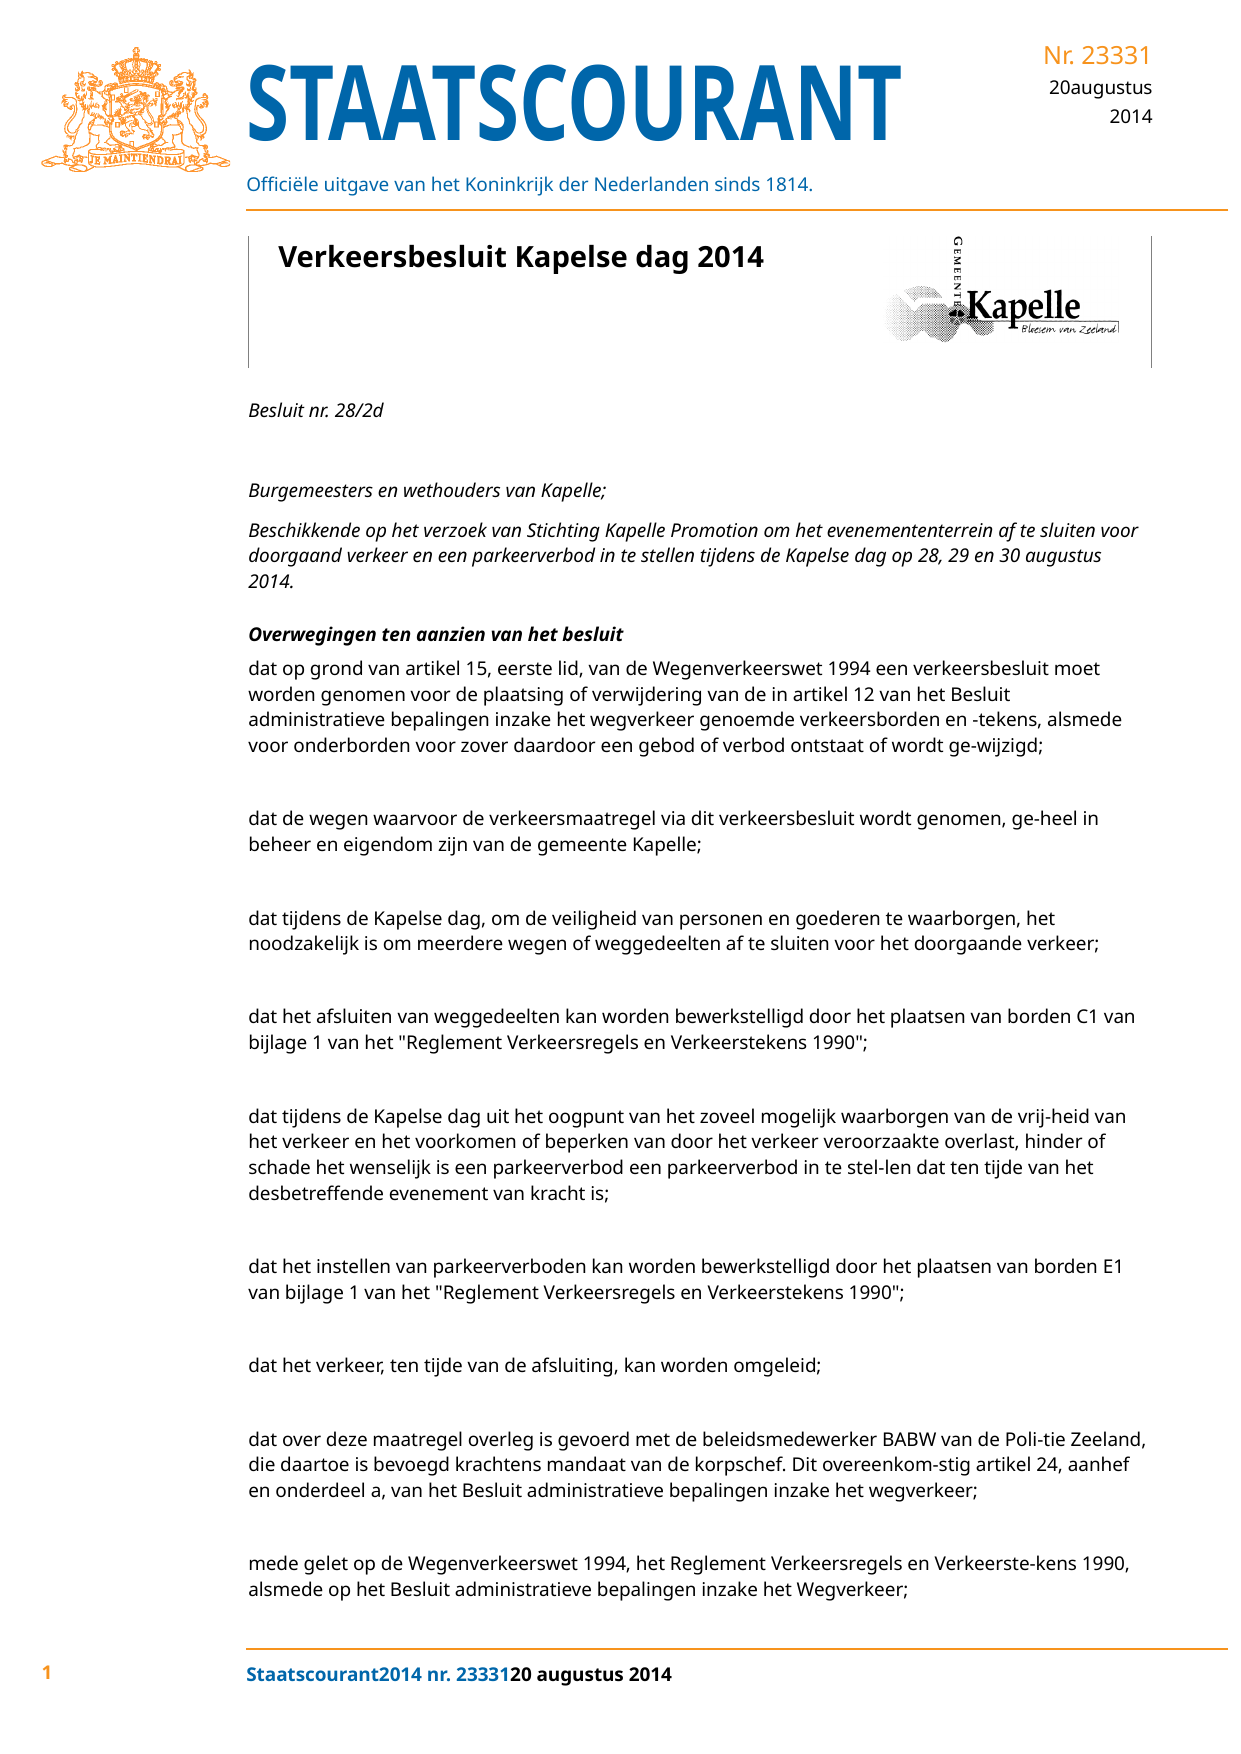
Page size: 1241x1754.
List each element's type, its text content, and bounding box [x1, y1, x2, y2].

text dat tijdens de Kapelse dag uit het oogpunt van het zoveel mogelijk waarborgen van de vrij-heid van het verkeer en het voorkomen of beperken van door het verkeer veroorzaakte overlast, hinder of schade het wenselijk is een parkeerverbod een parkeerverbod in te stel-len dat ten tijde van het desbetreffende evenement van kracht is; [248, 1103, 1152, 1206]
text Burgemeesters en wethouders van Kapelle; [248, 477, 1152, 503]
table_header Verkeersbesluit Kapelse dag 2014 [249, 236, 850, 368]
text Beschikkende op het verzoek van Stichting Kapelle Promotion om het evenemententerrein af te sluiten voor doorgaand verkeer en een parkeerverbod in te stellen tijdens de Kapelse dag op 28, 29 en 30 augustus 2014. [248, 517, 1152, 594]
text dat de wegen waarvoor de verkeersmaatregel via dit verkeersbesluit wordt genomen, ge-heel in beheer en eigendom zijn van de gemeente Kapelle; [248, 806, 1152, 857]
text Besluit nr. 28/2d [248, 398, 1152, 423]
text dat op grond van artikel 15, eerste lid, van de Wegenverkeerswet 1994 een verkeersbesluit moet worden genomen voor de plaatsing of verwijdering van de in artikel 12 van het Besluit administratieve bepalingen inzake het wegverkeer genoemde verkeersborden en -tekens, alsmede voor onderborden voor zover daardoor een gebod of verbod ontstaat of wordt ge-wijzigd; [248, 655, 1152, 758]
text mede gelet op de Wegenverkeerswet 1994, het Reglement Verkeersregels en Verkeerste-kens 1990, alsmede op het Besluit administratieve bepalingen inzake het Wegverkeer; [248, 1551, 1152, 1602]
picture [41, 47, 231, 172]
text dat het verkeer, ten tijde van de afsluiting, kan worden omgeleid; [248, 1352, 1152, 1378]
text dat het instellen van parkeerverboden kan worden bewerkstelligd door het plaatsen van borden E1 van bijlage 1 van het "Reglement Verkeersregels en Verkeerstekens 1990"; [248, 1253, 1152, 1305]
table_header [850, 236, 1151, 368]
text Overwegingen ten aanzien van het besluit [248, 621, 1152, 647]
text dat het afsluiten van weggedeelten kan worden bewerkstelligd door het plaatsen van borden C1 van bijlage 1 van het "Reglement Verkeersregels en Verkeerstekens 1990"; [248, 1004, 1152, 1055]
text dat over deze maatregel overleg is gevoerd met de beleidsmedewerker BABW van de Poli-tie Zeeland, die daartoe is bevoegd krachtens mandaat van de korpschef. Dit overeenkom-stig artikel 24, aanhef en onderdeel a, van het Besluit administratieve bepalingen inzake het wegverkeer; [248, 1426, 1152, 1503]
picture [882, 236, 1119, 343]
text dat tijdens de Kapelse dag, om de veiligheid van personen en goederen te waarborgen, het noodzakelijk is om meerdere wegen of weggedeelten af te sluiten voor het doorgaande verkeer; [248, 905, 1152, 956]
